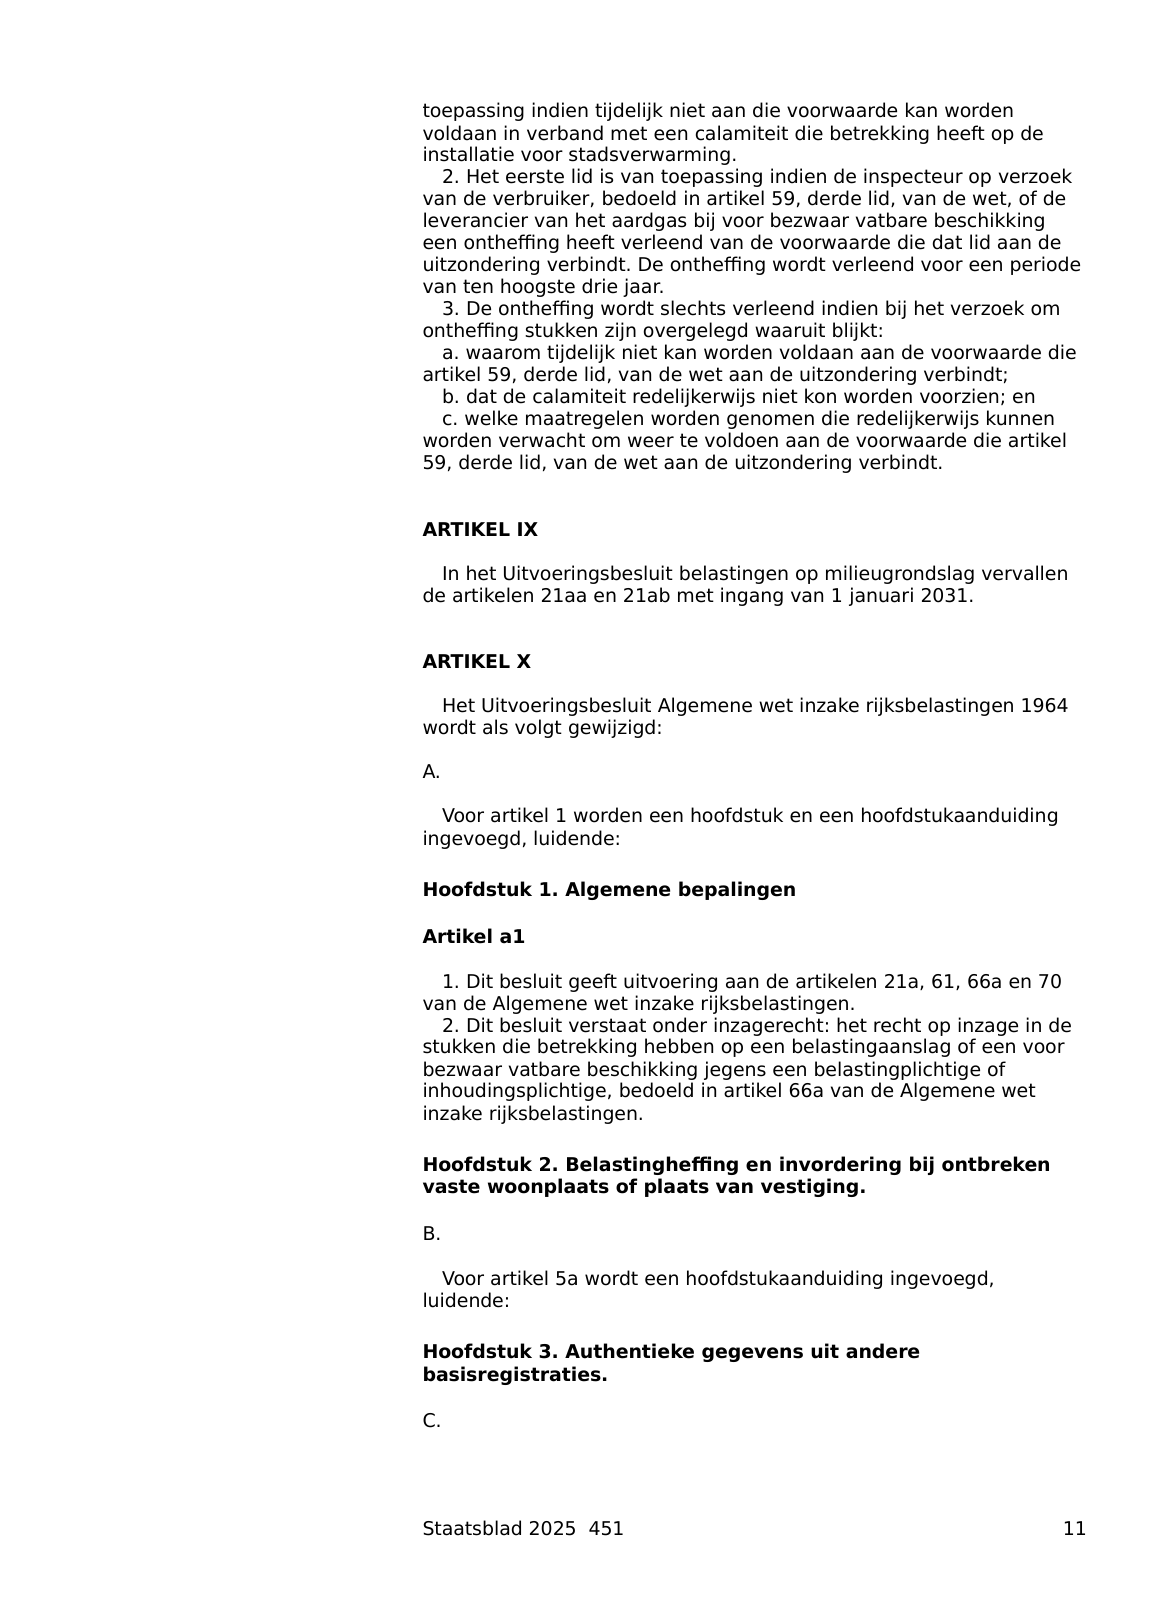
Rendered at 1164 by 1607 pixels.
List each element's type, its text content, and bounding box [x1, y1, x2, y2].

text a. waarom tijdelijk niet kan worden voldaan aan de voorwaarde die artikel 59, derde lid, van de wet aan de uitzondering verbindt; [422, 342, 1087, 386]
text 1. Dit besluit geeft uitvoering aan de artikelen 21a, 61, 66a en 70 van de Algemene wet inzake rijksbelastingen. [422, 971, 1087, 1014]
text 2. Het eerste lid is van toepassing indien de inspecteur op verzoek van de verbruiker, bedoeld in artikel 59, derde lid, van de wet, of de leverancier van het aardgas bij voor bezwaar vatbare beschikking een ontheffing heeft verleend van de voorwaarde die dat lid aan de uitzondering verbindt. De ontheffing wordt verleend voor een periode van ten hoogste drie jaar. [422, 166, 1087, 298]
text Voor artikel 1 worden een hoofdstuk en een hoofdstukaanduiding ingevoegd, luidende: [422, 805, 1087, 849]
subtitle ARTIKEL X [422, 651, 1087, 673]
text A. [422, 761, 1087, 783]
text Voor artikel 5a wordt een hoofdstukaanduiding ingevoegd, luidende: [422, 1267, 1087, 1311]
text toepassing indien tijdelijk niet aan die voorwaarde kan worden voldaan in verband met een calamiteit die betrekking heeft op de installatie voor stadsverwarming. [422, 100, 1087, 166]
text c. welke maatregelen worden genomen die redelijkerwijs kunnen worden verwacht om weer te voldoen aan de voorwaarde die artikel 59, derde lid, van de wet aan de uitzondering verbindt. [422, 408, 1087, 474]
text In het Uitvoeringsbesluit belastingen op milieugrondslag vervallen de artikelen 21aa en 21ab met ingang van 1 januari 2031. [422, 563, 1087, 607]
subtitle Hoofdstuk 3. Authentieke gegevens uit andere basisregistraties. [422, 1341, 1087, 1385]
subtitle ARTIKEL IX [422, 518, 1087, 540]
subtitle Hoofdstuk 1. Algemene bepalingen [422, 879, 1087, 901]
subtitle Artikel a1 [422, 926, 1087, 948]
text b. dat de calamiteit redelijkerwijs niet kon worden voorzien; en [422, 386, 1087, 408]
text B. [422, 1223, 1087, 1245]
subtitle Hoofdstuk 2. Belastingheffing en invordering bij ontbreken vaste woonplaats of plaats van vestiging. [422, 1154, 1087, 1198]
text C. [422, 1410, 1087, 1432]
text 2. Dit besluit verstaat onder inzagerecht: het recht op inzage in de stukken die betrekking hebben op een belastingaanslag of een voor bezwaar vatbare beschikking jegens een belastingplichtige of inhoudingsplichtige, bedoeld in artikel 66a van de Algemene wet inzake rijksbelastingen. [422, 1014, 1087, 1124]
text 3. De ontheffing wordt slechts verleend indien bij het verzoek om ontheffing stukken zijn overgelegd waaruit blijkt: [422, 298, 1087, 342]
text Het Uitvoeringsbesluit Algemene wet inzake rijksbelastingen 1964 wordt als volgt gewijzigd: [422, 695, 1087, 739]
